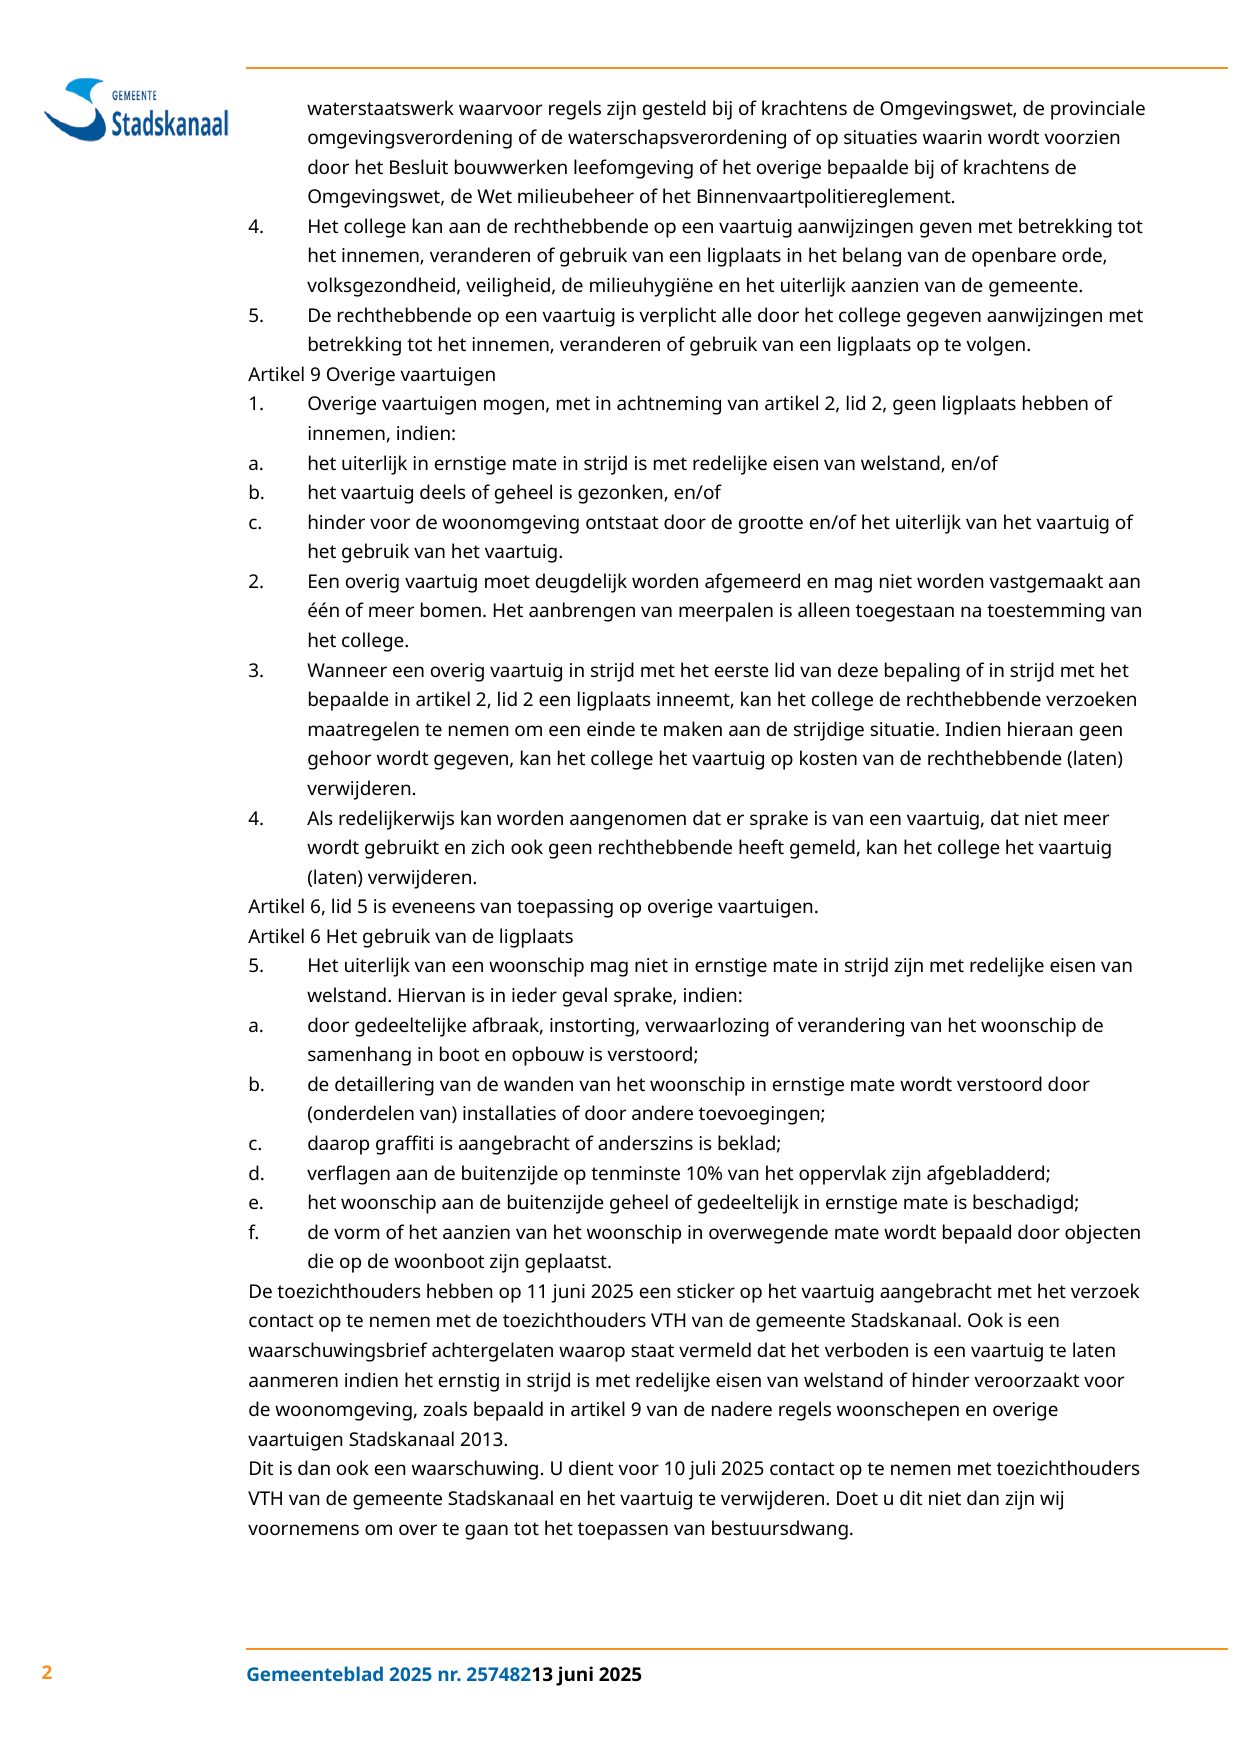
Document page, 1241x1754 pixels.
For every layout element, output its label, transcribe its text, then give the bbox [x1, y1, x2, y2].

list het vaartuig deels of geheel is gezonken, en/of [248, 479, 1152, 505]
list het woonschip aan de buitenzijde geheel of gedeeltelijk in ernstige mate is beschadigd; [248, 1189, 1152, 1215]
list verflagen aan de buitenzijde op tenminste 10% van het oppervlak zijn afgebladderd; [248, 1160, 1152, 1186]
text Artikel 6, lid 5 is eveneens van toepassing op overige vaartuigen. [248, 893, 1152, 919]
list De rechthebbende op een vaartuig is verplicht alle door het college gegeven aanwijzingen met betrekking tot het innemen, veranderen of gebruik van een ligplaats op te volgen. [248, 302, 1152, 357]
list hinder voor de woonomgeving ontstaat door de grootte en/of het uiterlijk van het vaartuig of het gebruik van het vaartuig. [248, 509, 1152, 564]
list Als redelijkerwijs kan worden aangenomen dat er sprake is van een vaartuig, dat niet meer wordt gebruikt en zich ook geen rechthebbende heeft gemeld, kan het college het vaartuig (laten) verwijderen. [248, 805, 1152, 890]
text Artikel 6 Het gebruik van de ligplaats [248, 923, 1152, 949]
list Wanneer een overig vaartuig in strijd met het eerste lid van deze bepaling of in strijd met het bepaalde in artikel 2, lid 2 een ligplaats inneemt, kan het college de rechthebbende verzoeken maatregelen te nemen om een einde te maken aan de strijdige situatie. Indien hieraan geen gehoor wordt gegeven, kan het college het vaartuig op kosten van de rechthebbende (laten) verwijderen. [248, 657, 1152, 801]
list daarop graffiti is aangebracht of anderszins is beklad; [248, 1130, 1152, 1156]
picture [41, 47, 231, 172]
list door gedeeltelijke afbraak, instorting, verwaarlozing of verandering van het woonschip de samenhang in boot en opbouw is verstoord; [248, 1012, 1152, 1067]
list Het uiterlijk van een woonschip mag niet in ernstige mate in strijd zijn met redelijke eisen van welstand. Hiervan is in ieder geval sprake, indien: [248, 953, 1152, 1008]
list het uiterlijk in ernstige mate in strijd is met redelijke eisen van welstand, en/of [248, 450, 1152, 476]
text Artikel 9 Overige vaartuigen [248, 361, 1152, 387]
list Overige vaartuigen mogen, met in achtneming van artikel 2, lid 2, geen ligplaats hebben of innemen, indien: [248, 391, 1152, 446]
list Het college kan aan de rechthebbende op een vaartuig aanwijzingen geven met betrekking tot het innemen, veranderen of gebruik van een ligplaats in het belang van de openbare orde, volksgezondheid, veiligheid, de milieuhygiëne en het uiterlijk aanzien van de gemeente. [248, 213, 1152, 298]
list de detaillering van de wanden van het woonschip in ernstige mate wordt verstoord door (onderdelen van) installaties of door andere toevoegingen; [248, 1071, 1152, 1126]
list Een overig vaartuig moet deugdelijk worden afgemeerd en mag niet worden vastgemaakt aan één of meer bomen. Het aanbrengen van meerpalen is alleen toegestaan na toestemming van het college. [248, 568, 1152, 653]
list waterstaatswerk waarvoor regels zijn gesteld bij of krachtens de Omgevingswet, de provinciale omgevingsverordening of de waterschapsverordening of op situaties waarin wordt voorzien door het Besluit bouwwerken leefomgeving of het overige bepaalde bij of krachtens de Omgevingswet, de Wet milieubeheer of het Binnenvaartpolitiereglement. [248, 95, 1152, 209]
text De toezichthouders hebben op 11 juni 2025 een sticker op het vaartuig aangebracht met het verzoek contact op te nemen met de toezichthouders VTH van de gemeente Stadskanaal. Ook is een waarschuwingsbrief achtergelaten waarop staat vermeld dat het verboden is een vaartuig te laten aanmeren indien het ernstig in strijd is met redelijke eisen van welstand of hinder veroorzaakt voor de woonomgeving, zoals bepaald in artikel 9 van de nadere regels woonschepen en overige vaartuigen Stadskanaal 2013. [248, 1278, 1152, 1452]
list de vorm of het aanzien van het woonschip in overwegende mate wordt bepaald door objecten die op de woonboot zijn geplaatst. [248, 1219, 1152, 1274]
text Dit is dan ook een waarschuwing. U dient voor 10 juli 2025 contact op te nemen met toezichthouders VTH van de gemeente Stadskanaal en het vaartuig te verwijderen. Doet u dit niet dan zijn wij voornemens om over te gaan tot het toepassen van bestuursdwang. [248, 1456, 1152, 1541]
